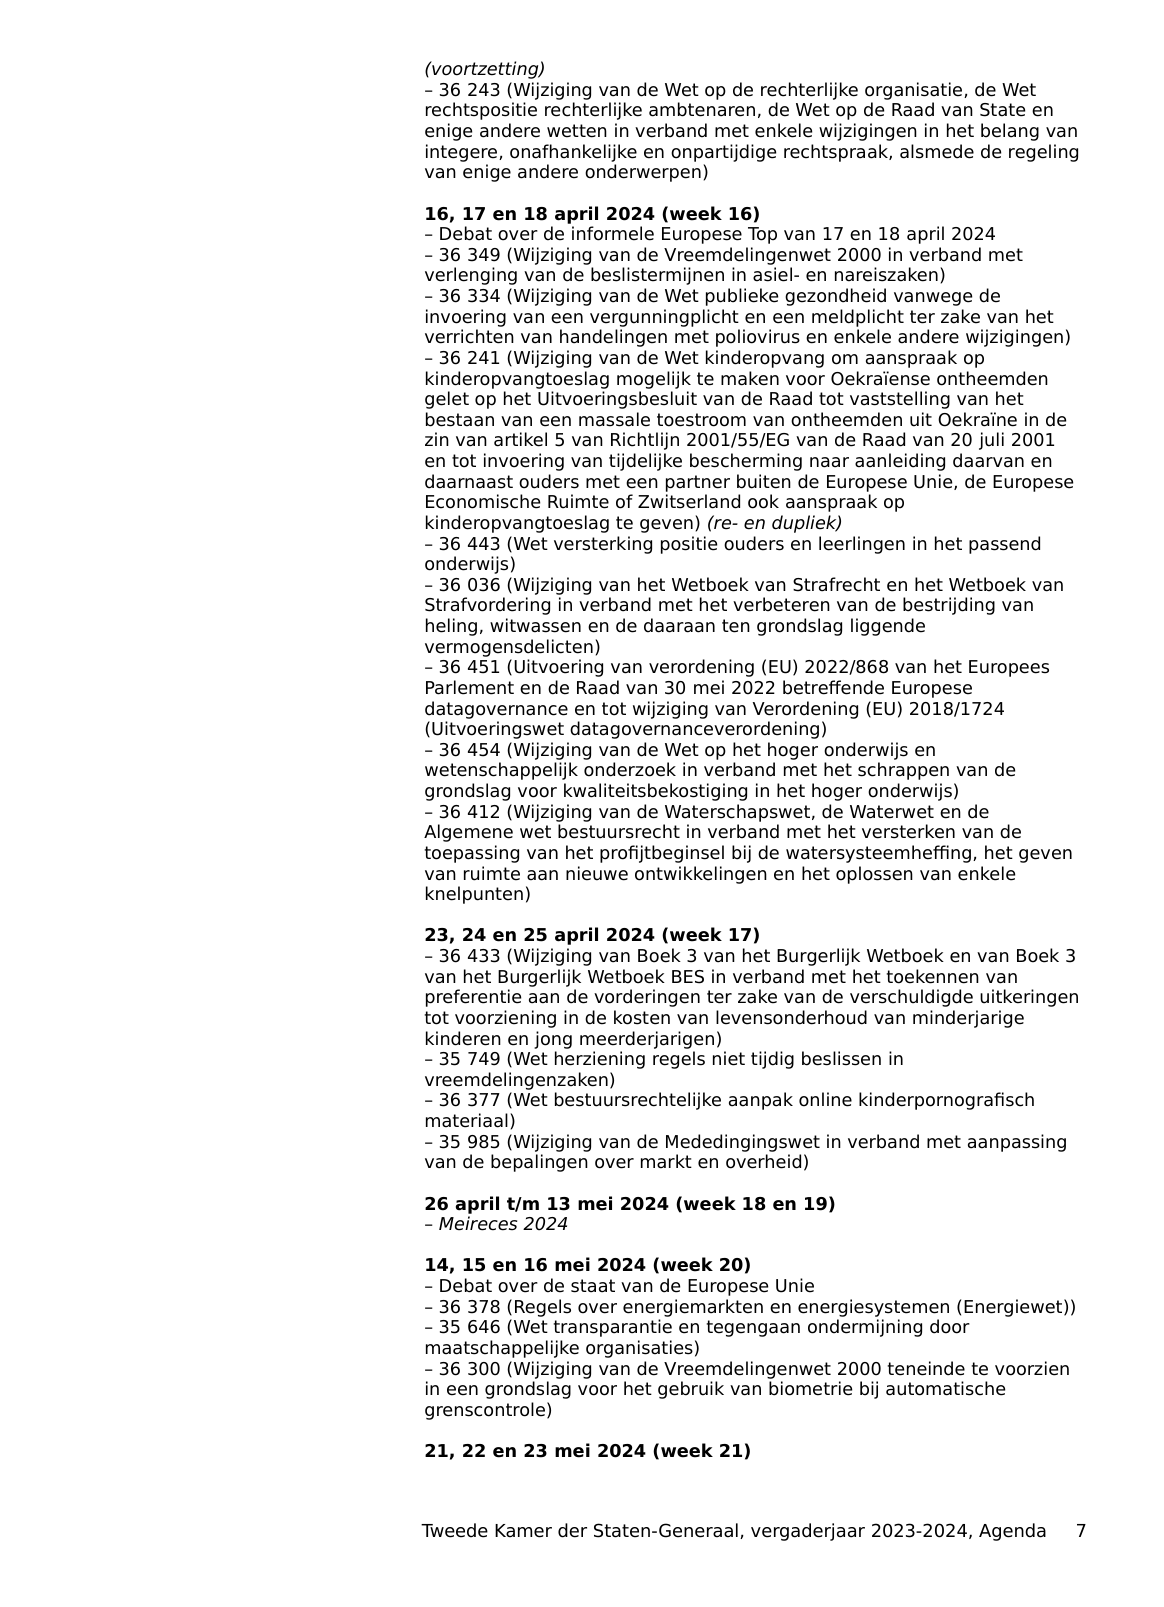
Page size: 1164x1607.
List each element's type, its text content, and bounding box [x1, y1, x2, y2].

table_cell [401, 946, 418, 1049]
table_cell [418, 183, 1087, 203]
table_cell – Meireces 2024 [418, 1214, 1087, 1235]
table_cell [401, 1297, 418, 1317]
table_cell [401, 575, 418, 657]
table_cell [77, 286, 401, 348]
table_cell – 36 377 (Wet bestuursrechtelijke aanpak online kinderpornografisch materiaal) [418, 1090, 1087, 1132]
table_cell [77, 740, 401, 802]
table_cell [418, 1173, 1087, 1193]
table_cell [77, 245, 401, 286]
table_cell – 36 433 (Wijziging van Boek 3 van het Burgerlijk Wetboek en van Boek 3 van het Burgerlijk Wetboek BES in verband met het toekennen van preferentie aan de vorderingen ter zake van de verschuldigde uitkeringen tot voorziening in de kosten van levensonderhoud van minderjarige kinderen en jong meerderjarigen) [418, 946, 1087, 1049]
table_cell – 36 036 (Wijziging van het Wetboek van Strafrecht en het Wetboek van Strafvordering in verband met het verbeteren van de bestrijding van heling, witwassen en de daaraan ten grondslag liggende vermogensdelicten) [418, 575, 1087, 657]
table_cell – 36 334 (Wijziging van de Wet publieke gezondheid vanwege de invoering van een vergunningplicht en een meldplicht ter zake van het verrichten van handelingen met poliovirus en enkele andere wijzigingen) [418, 286, 1087, 348]
table_cell [77, 1420, 401, 1441]
table_cell [77, 1359, 401, 1420]
table_cell [401, 204, 418, 224]
table_cell – Debat over de informele Europese Top van 17 en 18 april 2024 [418, 224, 1087, 245]
table_cell [401, 1359, 418, 1420]
table_cell [77, 1194, 401, 1214]
table_cell [401, 1420, 418, 1441]
table_cell [77, 1049, 401, 1090]
table_cell [77, 657, 401, 740]
table_cell 14, 15 en 16 mei 2024 (week 20) [418, 1255, 1087, 1276]
table_cell – 35 749 (Wet herziening regels niet tijdig beslissen in vreemdelingenzaken) [418, 1049, 1087, 1090]
table_cell – 36 378 (Regels over energiemarkten en energiesystemen (Energiewet)) [418, 1297, 1087, 1317]
table_cell [77, 183, 401, 203]
table_cell – 36 300 (Wijziging van de Vreemdelingenwet 2000 teneinde te voorzien in een grondslag voor het gebruik van biometrie bij automatische grenscontrole) [418, 1359, 1087, 1420]
table_cell [401, 657, 418, 740]
table_cell [401, 1317, 418, 1358]
table_cell [401, 245, 418, 286]
table_cell [401, 1194, 418, 1214]
table_cell [77, 348, 401, 533]
table_cell [77, 905, 401, 925]
table_cell [77, 1132, 401, 1173]
table_cell [401, 1255, 418, 1276]
table_cell [401, 224, 418, 245]
table_cell [418, 905, 1087, 925]
table_cell (voortzetting) [418, 59, 1087, 80]
table_cell [401, 1049, 418, 1090]
table_cell [77, 59, 401, 80]
table_cell [77, 1297, 401, 1317]
table_cell [401, 1132, 418, 1173]
table_cell [401, 740, 418, 802]
table_cell [77, 575, 401, 657]
table_cell – 36 349 (Wijziging van de Vreemdelingenwet 2000 in verband met verlenging van de beslistermijnen in asiel- en nareiszaken) [418, 245, 1087, 286]
table_cell [77, 80, 401, 183]
table_cell [401, 802, 418, 905]
table_cell [77, 1276, 401, 1297]
table_cell 26 april t/m 13 mei 2024 (week 18 en 19) [418, 1194, 1087, 1214]
table_cell [77, 946, 401, 1049]
table_cell [401, 1276, 418, 1297]
table_cell 23, 24 en 25 april 2024 (week 17) [418, 925, 1087, 946]
table_cell [77, 1317, 401, 1358]
table_cell [77, 1173, 401, 1193]
table_cell [401, 183, 418, 203]
table_cell 21, 22 en 23 mei 2024 (week 21) [418, 1441, 1087, 1462]
table_cell – 35 985 (Wijziging van de Mededingingswet in verband met aanpassing van de bepalingen over markt en overheid) [418, 1132, 1087, 1173]
table_cell [77, 1090, 401, 1132]
table_cell [401, 348, 418, 533]
table_cell [77, 1235, 401, 1255]
table_cell – 36 451 (Uitvoering van verordening (EU) 2022/868 van het Europees Parlement en de Raad van 30 mei 2022 betreffende Europese datagovernance en tot wijziging van Verordening (EU) 2018/1724 (Uitvoeringswet datagovernanceverordening) [418, 657, 1087, 740]
table_cell – 36 443 (Wet versterking positie ouders en leerlingen in het passend onderwijs) [418, 534, 1087, 575]
table_cell [77, 224, 401, 245]
table_cell – 36 412 (Wijziging van de Waterschapswet, de Waterwet en de Algemene wet bestuursrecht in verband met het versterken van de toepassing van het profijtbeginsel bij de watersysteemheffing, het geven van ruimte aan nieuwe ontwikkelingen en het oplossen van enkele knelpunten) [418, 802, 1087, 905]
table_cell – 35 646 (Wet transparantie en tegengaan ondermijning door maatschappelijke organisaties) [418, 1317, 1087, 1358]
table_cell – 36 241 (Wijziging van de Wet kinderopvang om aanspraak op kinderopvangtoeslag mogelijk te maken voor Oekraïense ontheemden gelet op het Uitvoeringsbesluit van de Raad tot vaststelling van het bestaan van een massale toestroom van ontheemden uit Oekraïne in de zin van artikel 5 van Richtlijn 2001/55/EG van de Raad van 20 juli 2001 en tot invoering van tijdelijke bescherming naar aanleiding daarvan en daarnaast ouders met een partner buiten de Europese Unie, de Europese Economische Ruimte of Zwitserland ook aanspraak op kinderopvangtoeslag te geven) (re- en dupliek) [418, 348, 1087, 533]
table_cell [401, 925, 418, 946]
table_cell [418, 1235, 1087, 1255]
table_cell [77, 534, 401, 575]
table_cell [401, 80, 418, 183]
table_cell [401, 905, 418, 925]
table_cell – 36 454 (Wijziging van de Wet op het hoger onderwijs en wetenschappelijk onderzoek in verband met het schrappen van de grondslag voor kwaliteitsbekostiging in het hoger onderwijs) [418, 740, 1087, 802]
table_cell [401, 1441, 418, 1462]
table_cell [401, 1214, 418, 1235]
table_cell [401, 1173, 418, 1193]
table_cell 16, 17 en 18 april 2024 (week 16) [418, 204, 1087, 224]
table_cell [401, 59, 418, 80]
table_cell – 36 243 (Wijziging van de Wet op de rechterlijke organisatie, de Wet rechtspositie rechterlijke ambtenaren, de Wet op de Raad van State en enige andere wetten in verband met enkele wijzigingen in het belang van integere, onafhankelijke en onpartijdige rechtspraak, alsmede de regeling van enige andere onderwerpen) [418, 80, 1087, 183]
table_cell [418, 1420, 1087, 1441]
table_cell – Debat over de staat van de Europese Unie [418, 1276, 1087, 1297]
table_cell [77, 1255, 401, 1276]
table_cell [401, 1235, 418, 1255]
table_cell [77, 1441, 401, 1462]
table_cell [77, 925, 401, 946]
table_cell [77, 802, 401, 905]
table_cell [401, 1090, 418, 1132]
table_cell [77, 1214, 401, 1235]
table_cell [77, 204, 401, 224]
table_cell [401, 286, 418, 348]
table_cell [401, 534, 418, 575]
